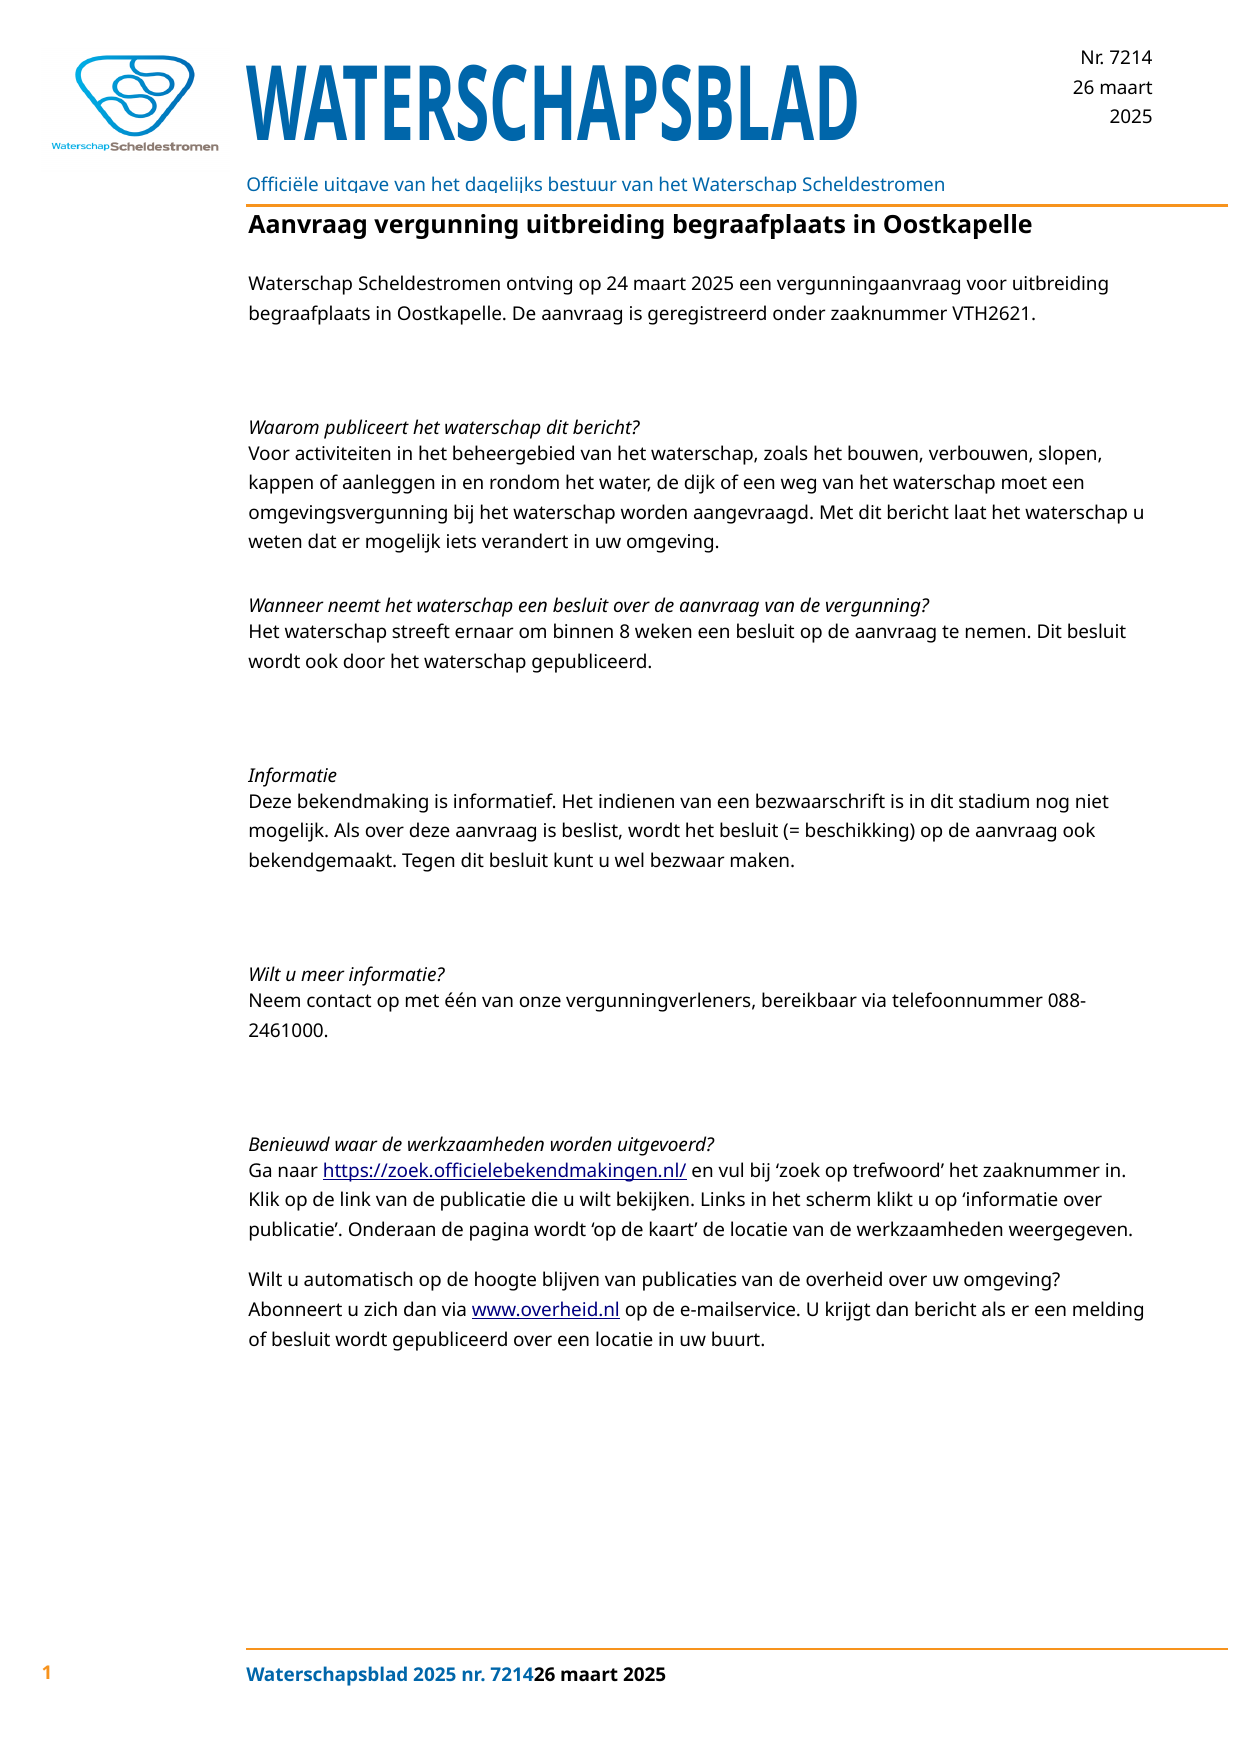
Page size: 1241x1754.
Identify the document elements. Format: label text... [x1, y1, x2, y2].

text Ga naar https://zoek.officielebekendmakingen.nl/ en vul bij ‘zoek op trefwoord’ het zaaknummer in. Klik op de link van de publicatie die u wilt bekijken. Links in het scherm klikt u op ‘informatie over publicatie’. Onderaan de pagina wordt ‘op de kaart’ de locatie van de werkzaamheden weergegeven. [248, 1157, 1152, 1242]
text Wilt u meer informatie? [248, 962, 1152, 987]
text Waterschap Scheldestromen ontving op 24 maart 2025 een vergunningaanvraag voor uitbreiding begraafplaats in Oostkapelle. De aanvraag is geregistreerd onder zaaknummer VTH2621. [248, 270, 1152, 326]
text Aanvraag vergunning uitbreiding begraafplaats in Oostkapelle [248, 207, 1152, 241]
text Het waterschap streeft ernaar om binnen 8 weken een besluit op de aanvraag te nemen. Dit besluit wordt ook door het waterschap gepubliceerd. [248, 618, 1152, 674]
text Voor activiteiten in het beheergebied van het waterschap, zoals het bouwen, verbouwen, slopen, kappen of aanleggen in en rondom het water, de dijk of een weg van het waterschap moet een omgevingsvergunning bij het waterschap worden aangevraagd. Met dit bericht laat het waterschap u weten dat er mogelijk iets verandert in uw omgeving. [248, 440, 1152, 554]
text Wanneer neemt het waterschap een besluit over de aanvraag van de vergunning? [248, 593, 1152, 618]
picture [41, 47, 231, 172]
text Benieuwd waar de werkzaamheden worden uitgevoerd? [248, 1131, 1152, 1157]
text Waarom publiceert het waterschap dit bericht? [248, 414, 1152, 440]
text Neem contact op met één van onze vergunningverleners, bereikbaar via telefoonnummer 088-2461000. [248, 987, 1152, 1043]
text Deze bekendmaking is informatief. Het indienen van een bezwaarschrift is in dit stadium nog niet mogelijk. Als over deze aanvraag is beslist, wordt het besluit (= beschikking) op de aanvraag ook bekendgemaakt. Tegen dit besluit kunt u wel bezwaar maken. [248, 788, 1152, 873]
text Informatie [248, 762, 1152, 788]
text Wilt u automatisch op de hoogte blijven van publicaties van de overheid over uw omgeving? Abonneert u zich dan via www.overheid.nl op de e-mailservice. U krijgt dan bericht als er een melding of besluit wordt gepubliceerd over een locatie in uw buurt. [248, 1267, 1152, 1352]
